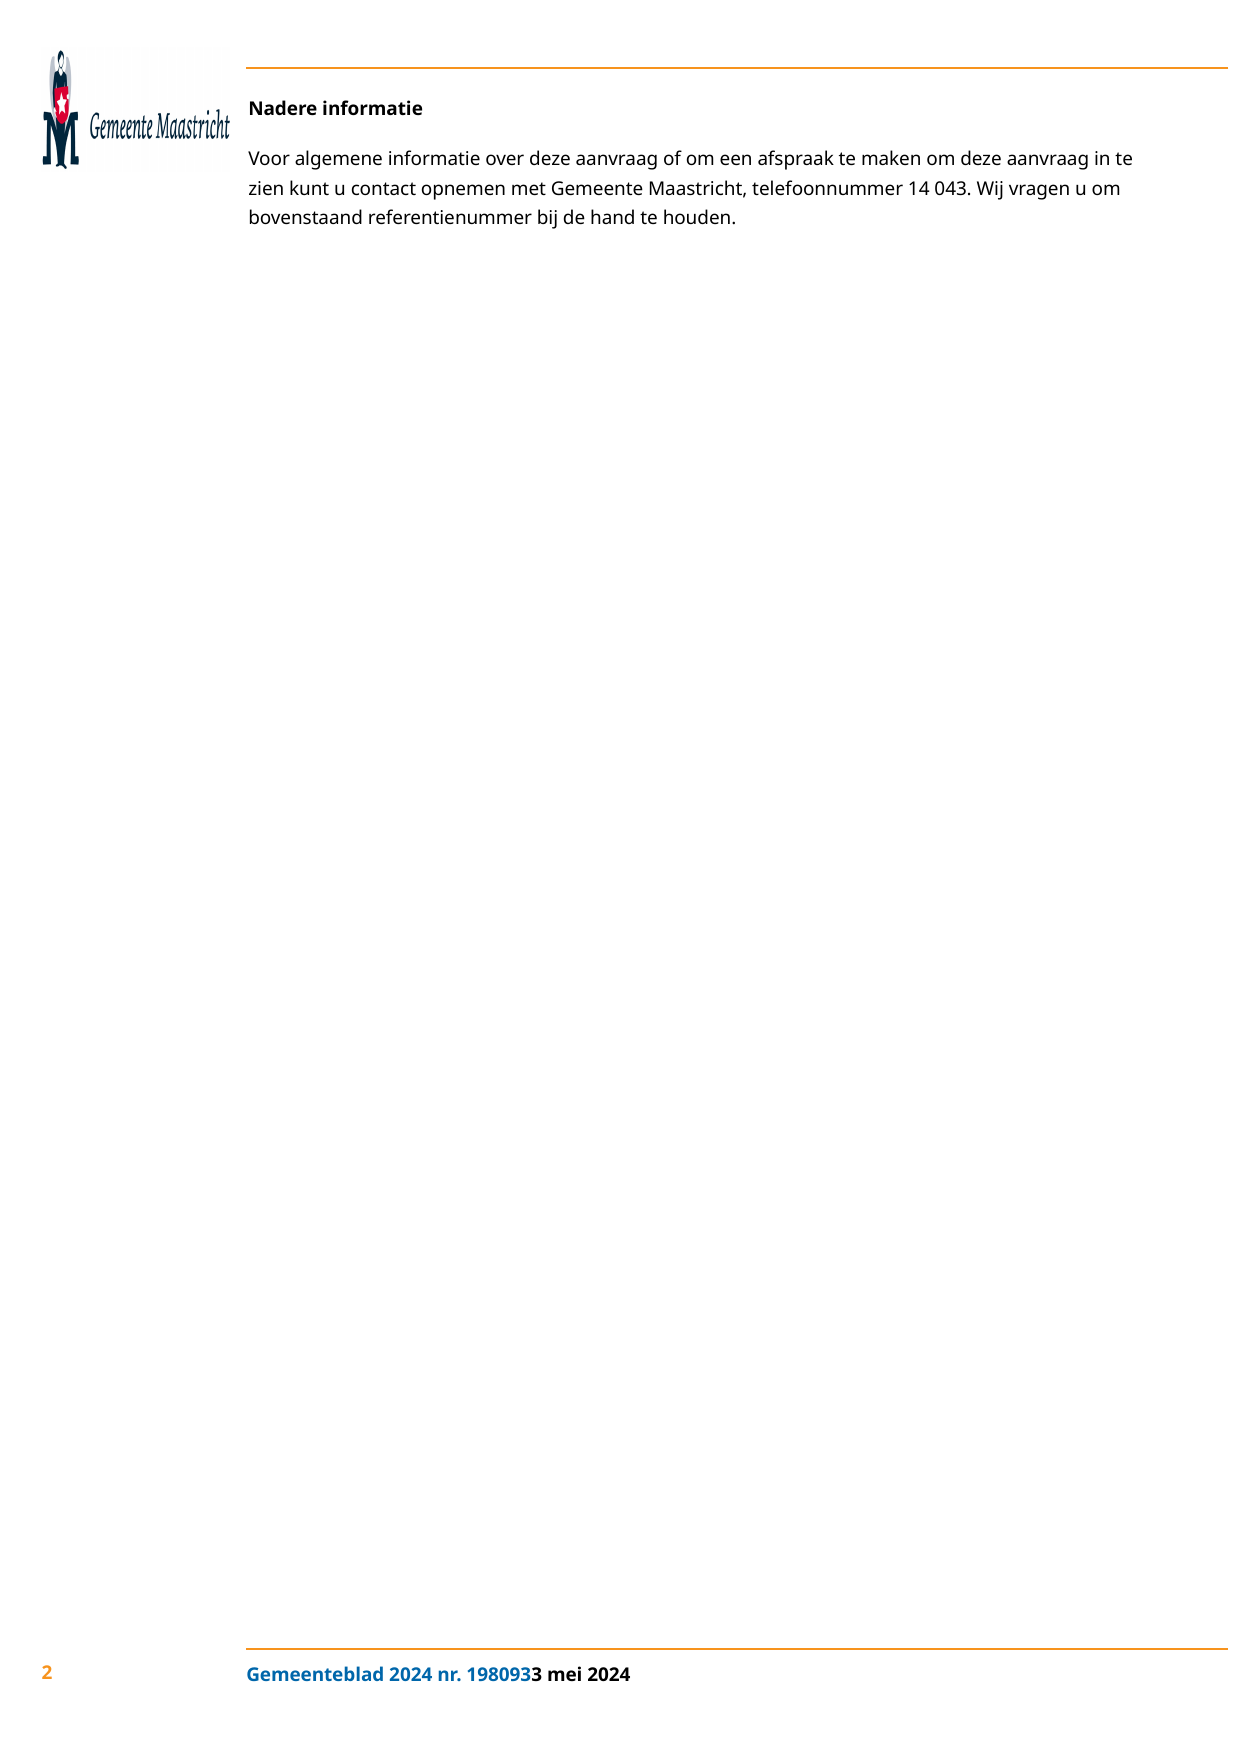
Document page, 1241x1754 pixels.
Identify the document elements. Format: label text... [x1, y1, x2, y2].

picture [41, 47, 231, 172]
text Nadere informatie [248, 95, 1152, 121]
text Voor algemene informatie over deze aanvraag of om een afspraak te maken om deze aanvraag in te zien kunt u contact opnemen met Gemeente Maastricht, telefoonnummer 14 043. Wij vragen u om bovenstaand referentienummer bij de hand te houden. [248, 145, 1152, 230]
